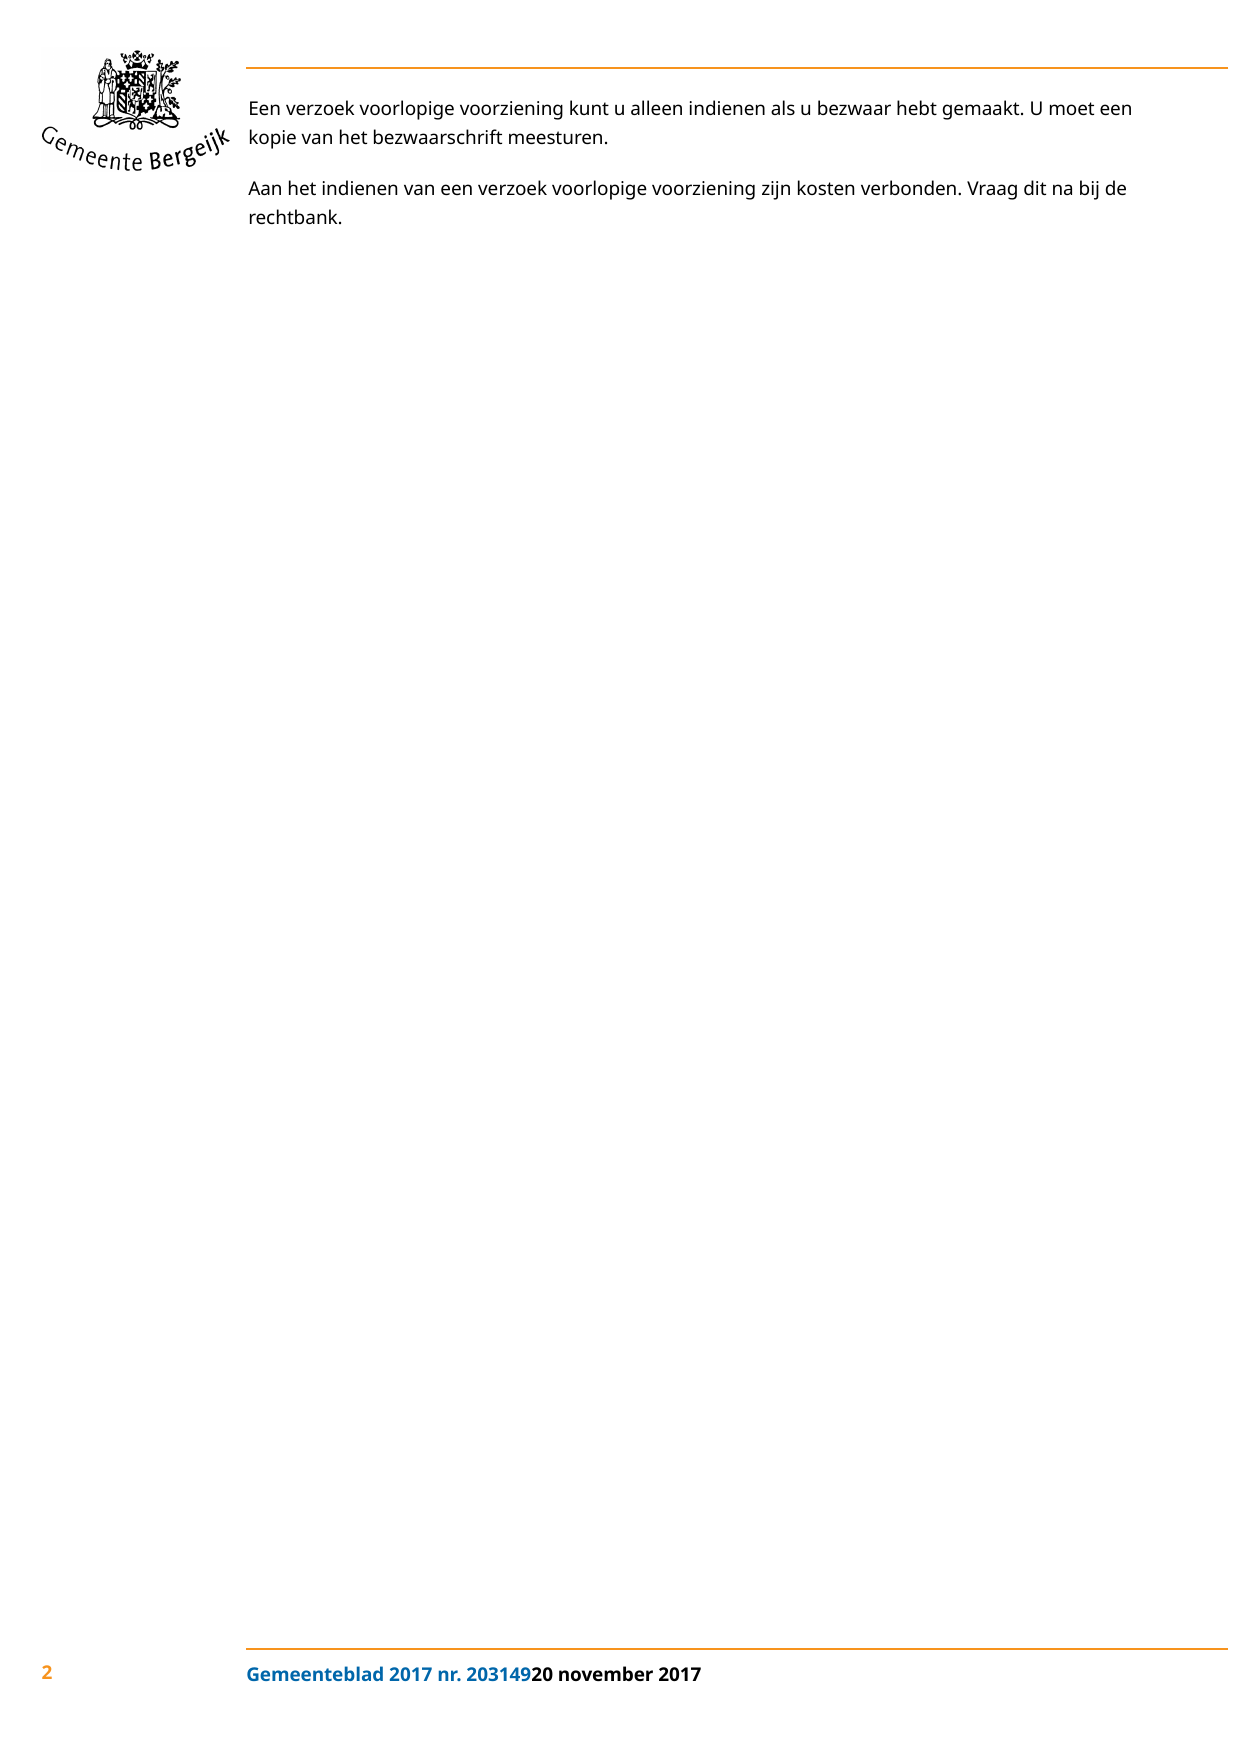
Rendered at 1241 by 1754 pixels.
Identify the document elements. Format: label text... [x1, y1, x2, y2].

text Een verzoek voorlopige voorziening kunt u alleen indienen als u bezwaar hebt gemaakt. U moet een kopie van het bezwaarschrift meesturen. [248, 95, 1152, 150]
picture [41, 47, 231, 172]
text Aan het indienen van een verzoek voorlopige voorziening zijn kosten verbonden. Vraag dit na bij de rechtbank. [248, 175, 1152, 230]
